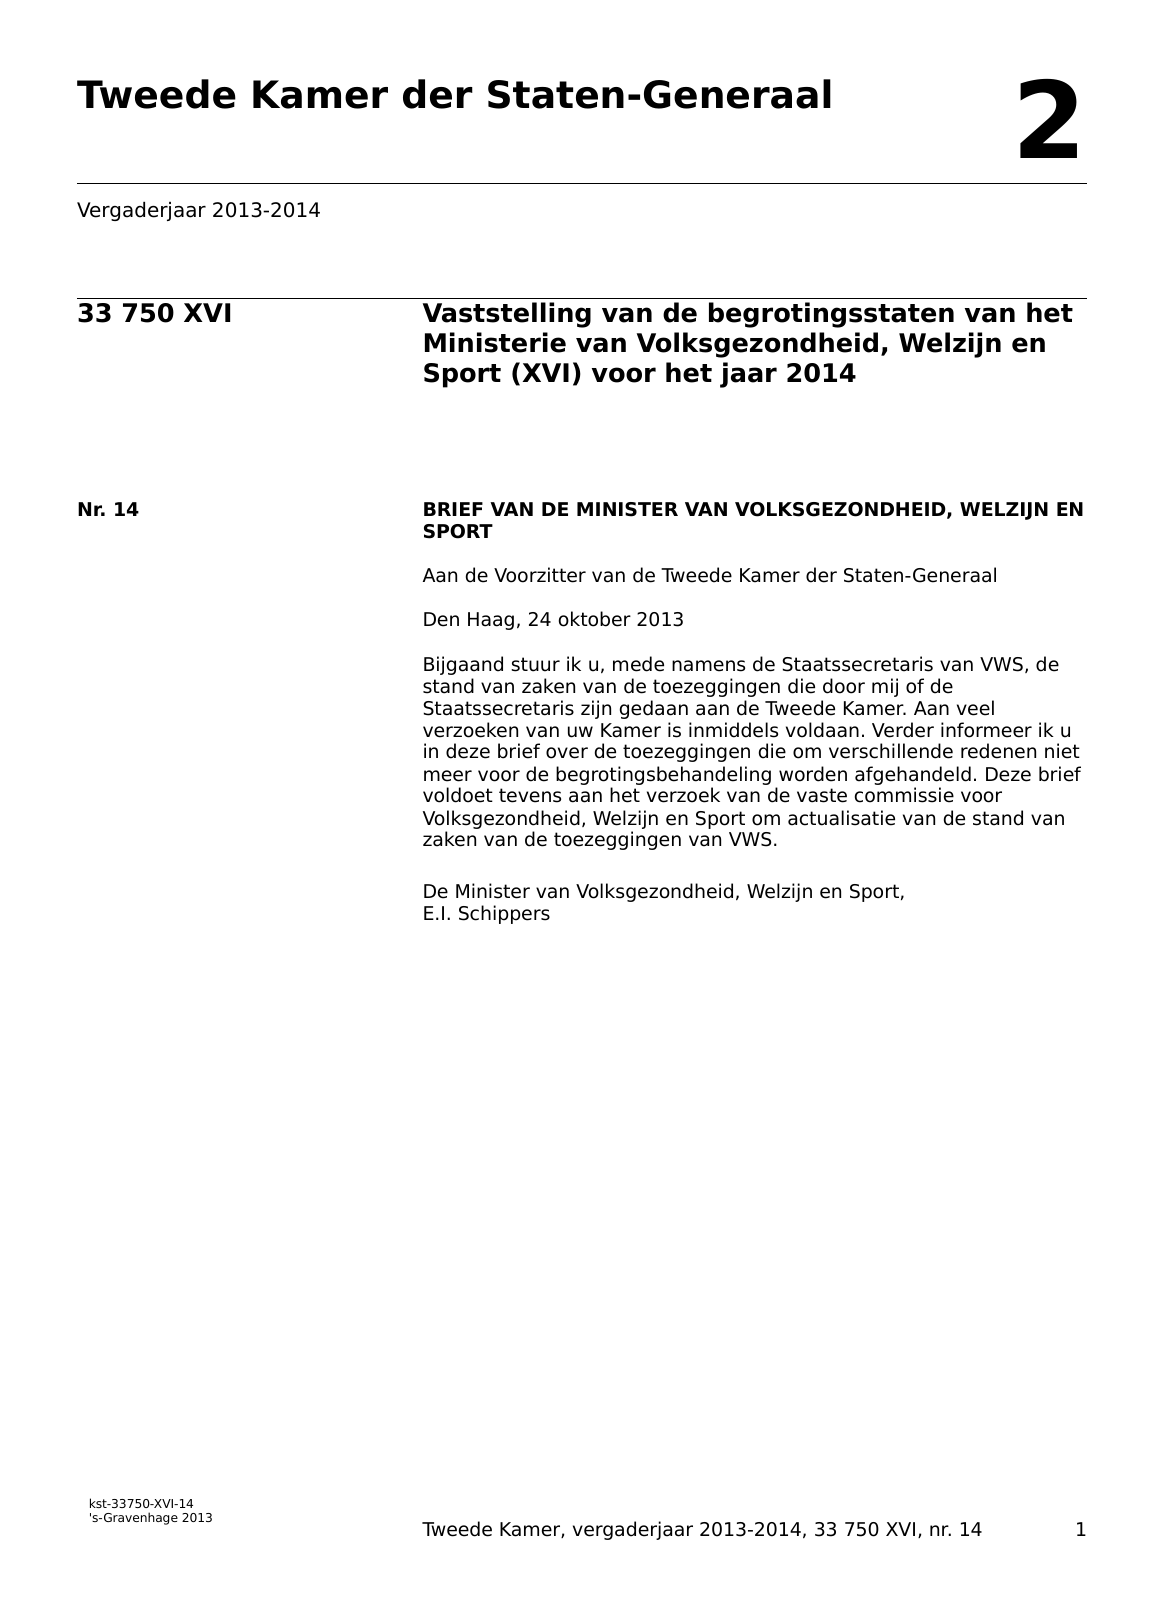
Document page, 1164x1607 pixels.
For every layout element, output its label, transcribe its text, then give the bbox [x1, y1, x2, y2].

table_header 2 [886, 59, 1087, 183]
text Aan de Voorzitter van de Tweede Kamer der Staten-Generaal [422, 565, 1087, 587]
subtitle Nr. 14 BRIEF VAN DE MINISTER VAN VOLKSGEZONDHEID, WELZIJN EN SPORT [77, 499, 1087, 543]
table_cell Vergaderjaar 2013-2014 [77, 184, 1087, 298]
table_header Tweede Kamer der Staten-Generaal [77, 59, 886, 183]
text 's-Gravenhage 2013 [88, 1511, 323, 1525]
text De Minister van Volksgezondheid, Welzijn en Sport, E.I. Schippers [422, 881, 1087, 925]
text Den Haag, 24 oktober 2013 [422, 609, 1087, 631]
subtitle 33 750 XVI Vaststelling van de begrotingsstaten van het Ministerie van Volksgezondheid, Welzijn en Sport (XVI) voor het jaar 2014 [77, 299, 1087, 388]
text kst-33750-XVI-14 [88, 1497, 323, 1511]
text Bijgaand stuur ik u, mede namens de Staatssecretaris van VWS, de stand van zaken van de toezeggingen die door mij of de Staatssecretaris zijn gedaan aan de Tweede Kamer. Aan veel verzoeken van uw Kamer is inmiddels voldaan. Verder informeer ik u in deze brief over de toezeggingen die om verschillende redenen niet meer voor de begrotingsbehandeling worden afgehandeld. Deze brief voldoet tevens aan het verzoek van de vaste commissie voor Volksgezondheid, Welzijn en Sport om actualisatie van de stand van zaken van de toezeggingen van VWS. [422, 653, 1087, 851]
